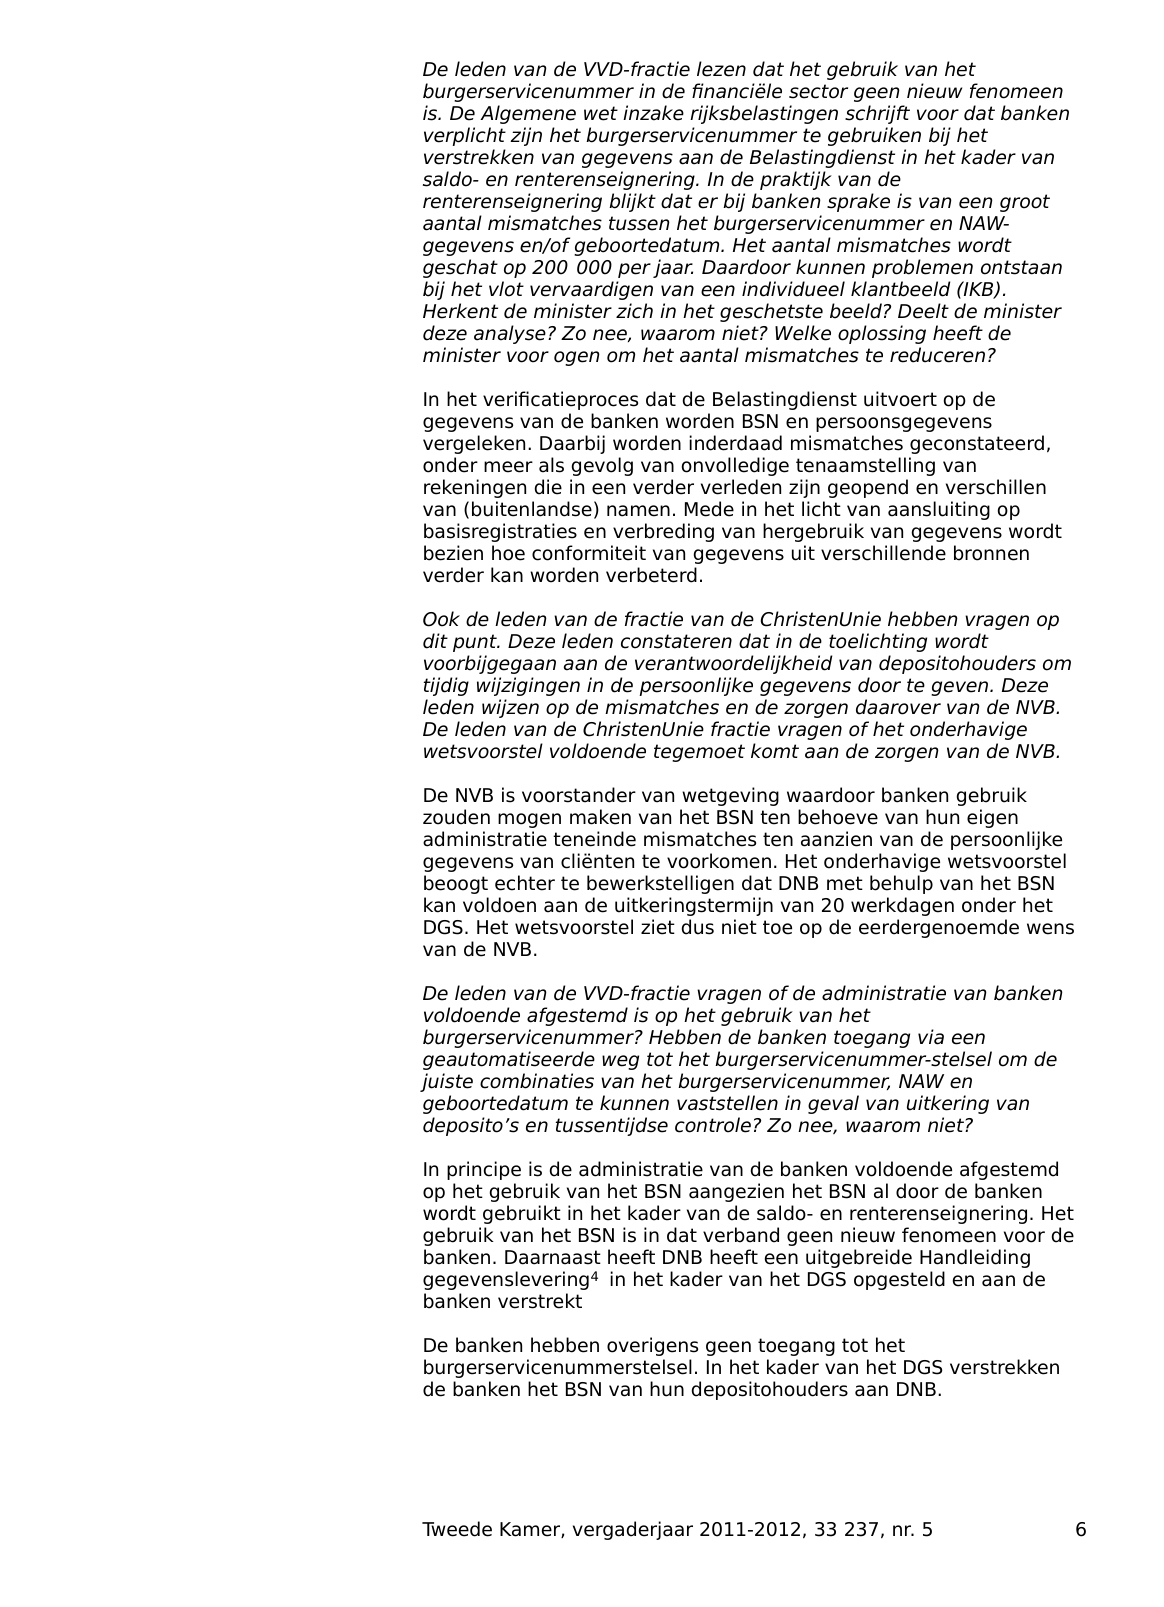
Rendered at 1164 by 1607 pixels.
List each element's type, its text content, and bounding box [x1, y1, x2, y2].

text In het verificatieproces dat de Belastingdienst uitvoert op de gegevens van de banken worden BSN en persoonsgegevens vergeleken. Daarbij worden inderdaad mismatches geconstateerd, onder meer als gevolg van onvolledige tenaamstelling van rekeningen die in een verder verleden zijn geopend en verschillen van (buitenlandse) namen. Mede in het licht van aansluiting op basisregistraties en verbreding van hergebruik van gegevens wordt bezien hoe conformiteit van gegevens uit verschillende bronnen verder kan worden verbeterd. [422, 389, 1087, 587]
text In principe is de administratie van de banken voldoende afgestemd op het gebruik van het BSN aangezien het BSN al door de banken wordt gebruikt in het kader van de saldo- en renterenseignering. Het gebruik van het BSN is in dat verband geen nieuw fenomeen voor de banken. Daarnaast heeft DNB heeft een uitgebreide Handleiding gegevenslevering4 in het kader van het DGS opgesteld en aan de banken verstrekt [422, 1159, 1087, 1313]
text De NVB is voorstander van wetgeving waardoor banken gebruik zouden mogen maken van het BSN ten behoeve van hun eigen administratie teneinde mismatches ten aanzien van de persoonlijke gegevens van cliënten te voorkomen. Het onderhavige wetsvoorstel beoogt echter te bewerkstelligen dat DNB met behulp van het BSN kan voldoen aan de uitkeringstermijn van 20 werkdagen onder het DGS. Het wetsvoorstel ziet dus niet toe op de eerdergenoemde wens van de NVB. [422, 785, 1087, 961]
text De leden van de VVD-fractie vragen of de administratie van banken voldoende afgestemd is op het gebruik van het burgerservicenummer? Hebben de banken toegang via een geautomatiseerde weg tot het burgerservicenummer-stelsel om de juiste combinaties van het burgerservicenummer, NAW en geboortedatum te kunnen vaststellen in geval van uitkering van deposito’s en tussentijdse controle? Zo nee, waarom niet? [422, 983, 1087, 1137]
text Ook de leden van de fractie van de ChristenUnie hebben vragen op dit punt. Deze leden constateren dat in de toelichting wordt voorbijgegaan aan de verantwoordelijkheid van depositohouders om tijdig wijzigingen in de persoonlijke gegevens door te geven. Deze leden wijzen op de mismatches en de zorgen daarover van de NVB. De leden van de ChristenUnie fractie vragen of het onderhavige wetsvoorstel voldoende tegemoet komt aan de zorgen van de NVB. [422, 609, 1087, 763]
text De leden van de VVD-fractie lezen dat het gebruik van het burgerservicenummer in de financiële sector geen nieuw fenomeen is. De Algemene wet inzake rijksbelastingen schrijft voor dat banken verplicht zijn het burgerservicenummer te gebruiken bij het verstrekken van gegevens aan de Belastingdienst in het kader van saldo- en renterenseignering. In de praktijk van de renterenseignering blijkt dat er bij banken sprake is van een groot aantal mismatches tussen het burgerservicenummer en NAW-gegevens en/of geboortedatum. Het aantal mismatches wordt geschat op 200 000 per jaar. Daardoor kunnen problemen ontstaan bij het vlot vervaardigen van een individueel klantbeeld (IKB). Herkent de minister zich in het geschetste beeld? Deelt de minister deze analyse? Zo nee, waarom niet? Welke oplossing heeft de minister voor ogen om het aantal mismatches te reduceren? [422, 59, 1087, 367]
text De banken hebben overigens geen toegang tot het burgerservicenummerstelsel. In het kader van het DGS verstrekken de banken het BSN van hun depositohouders aan DNB. [422, 1335, 1087, 1401]
